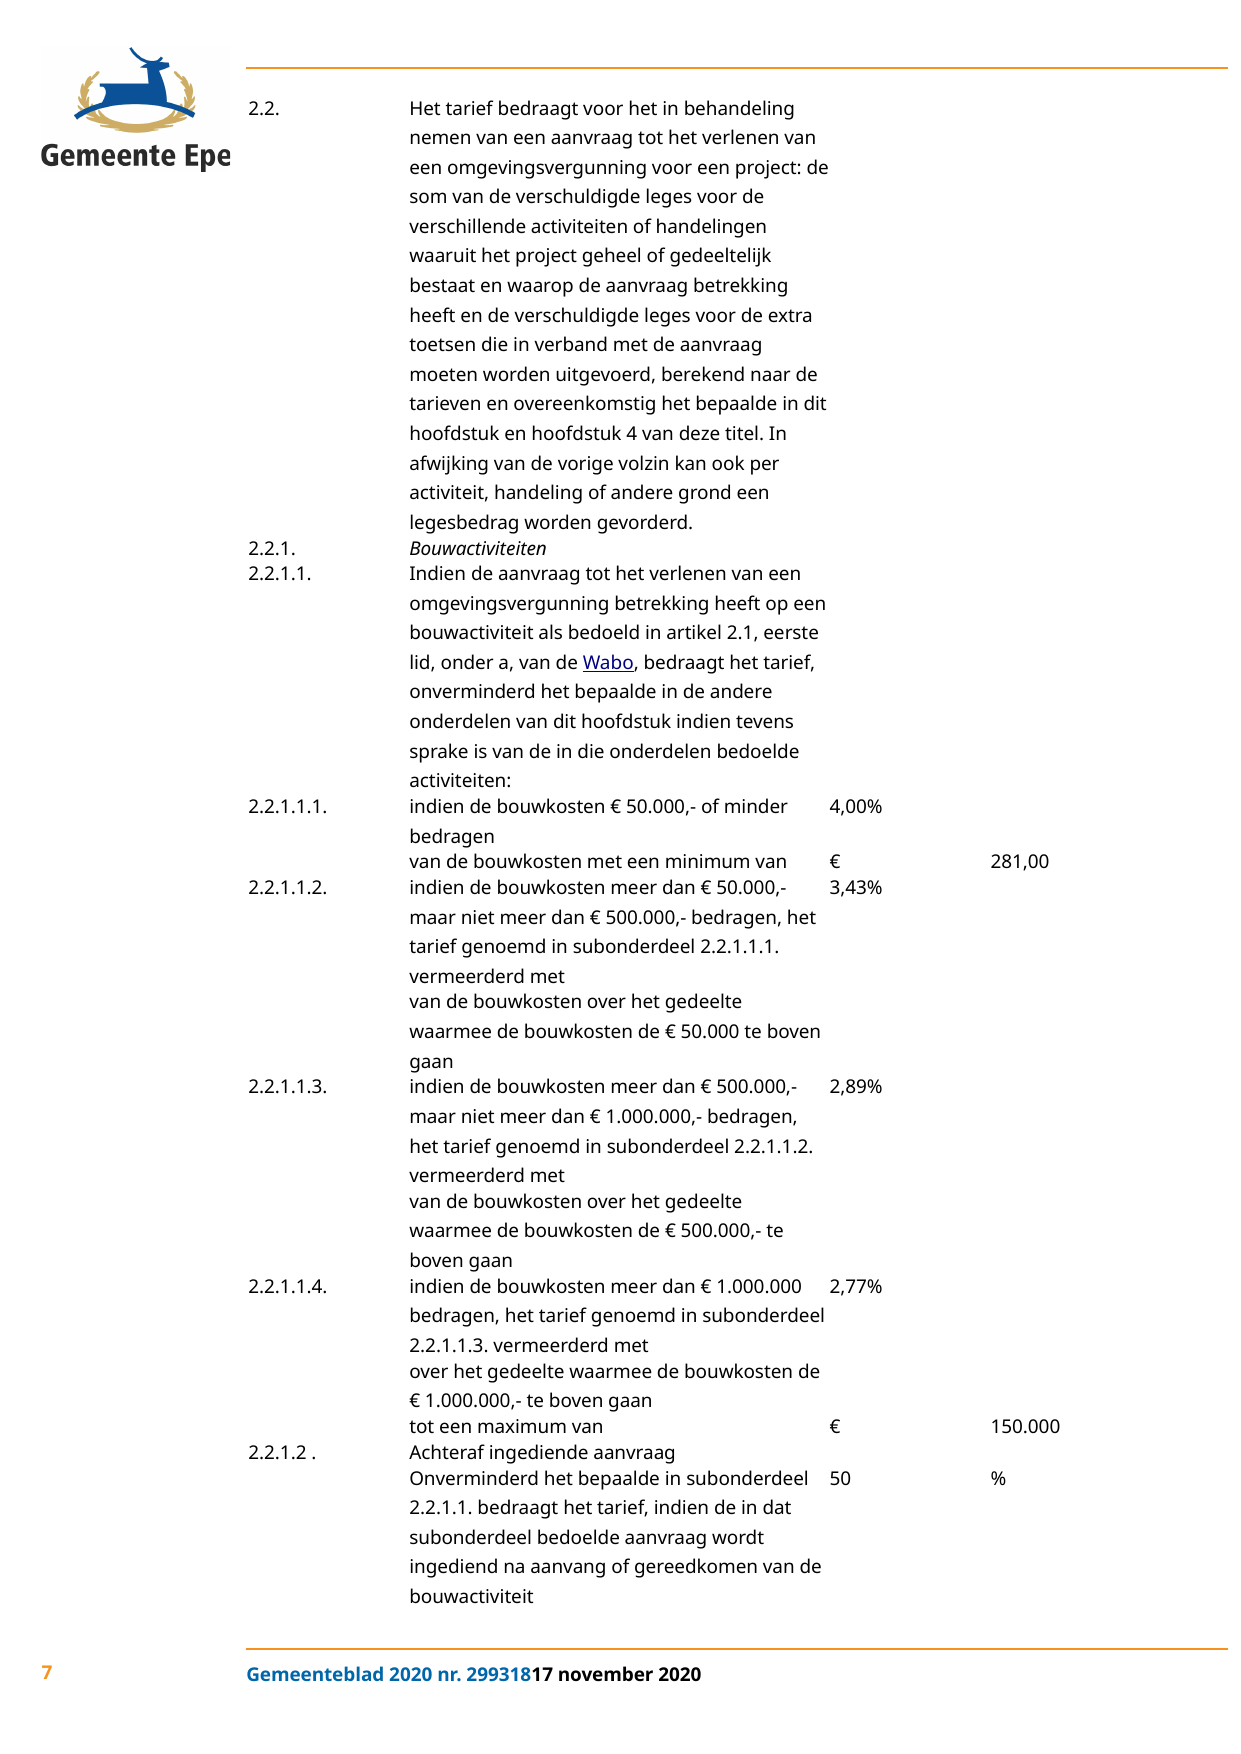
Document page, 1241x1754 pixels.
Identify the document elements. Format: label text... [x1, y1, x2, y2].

table_cell [829, 1358, 1152, 1413]
table_cell [248, 1465, 409, 1609]
table_cell 2.2.1.1.3. [248, 1074, 409, 1188]
table_cell 150.000 [990, 1413, 1152, 1439]
table_cell tot een maximum van [409, 1413, 829, 1439]
table_cell Bouwactiviteiten [409, 535, 829, 560]
table_cell Achteraf ingediende aanvraag [409, 1439, 829, 1465]
table_cell indien de bouwkosten meer dan € 50.000,- maar niet meer dan € 500.000,- bedragen, het tarief genoemd in subonderdeel 2.2.1.1.1. vermeerderd met [409, 874, 829, 989]
table_cell [829, 989, 1152, 1074]
table_cell [829, 535, 990, 560]
table_cell [829, 560, 990, 793]
table_cell [248, 989, 409, 1074]
table_cell 2.2.1.2 . [248, 1439, 409, 1465]
table_cell [990, 535, 1152, 560]
table_cell 2.2.1.1. [248, 560, 409, 793]
table_cell indien de bouwkosten € 50.000,- of minder bedragen [409, 793, 829, 848]
table_cell € [829, 849, 990, 874]
table_cell % [990, 1465, 1152, 1609]
table_cell 2,89% [829, 1074, 1152, 1188]
table_cell [829, 1439, 990, 1465]
table_cell 4,00% [829, 793, 1152, 848]
table_cell over het gedeelte waarmee de bouwkosten de € 1.000.000,- te boven gaan [409, 1358, 829, 1413]
table_cell van de bouwkosten over het gedeelte waarmee de bouwkosten de € 50.000 te boven gaan [409, 989, 829, 1074]
table_cell 2.2.1.1.4. [248, 1273, 409, 1358]
table_cell € [829, 1413, 990, 1439]
table_cell [829, 1188, 1152, 1273]
table_cell Indien de aanvraag tot het verlenen van een omgevingsvergunning betrekking heeft op een bouwactiviteit als bedoeld in artikel 2.1, eerste lid, onder a, van de Wabo, bedraagt het tarief, onverminderd het bepaalde in de andere onderdelen van dit hoofdstuk indien tevens sprake is van de in die onderdelen bedoelde activiteiten: [409, 560, 829, 793]
table_cell [248, 1358, 409, 1413]
picture [41, 47, 231, 172]
table_cell van de bouwkosten over het gedeelte waarmee de bouwkosten de € 500.000,- te boven gaan [409, 1188, 829, 1273]
table_cell [990, 95, 1152, 535]
table_cell 2.2.1. [248, 535, 409, 560]
table_cell [990, 1439, 1152, 1465]
table_cell indien de bouwkosten meer dan € 500.000,- maar niet meer dan € 1.000.000,- bedragen, het tarief genoemd in subonderdeel 2.2.1.1.2. vermeerderd met [409, 1074, 829, 1188]
table_cell 50 [829, 1465, 990, 1609]
table_cell [829, 95, 990, 535]
table_cell Het tarief bedraagt voor het in behandeling nemen van een aanvraag tot het verlenen van een omgevingsvergunning voor een project: de som van de verschuldigde leges voor de verschillende activiteiten of handelingen waaruit het project geheel of gedeeltelijk bestaat en waarop de aanvraag betrekking heeft en de verschuldigde leges voor de extra toetsen die in verband met de aanvraag moeten worden uitgevoerd, berekend naar de tarieven en overeenkomstig het bepaalde in dit hoofdstuk en hoofdstuk 4 van deze titel. In afwijking van de vorige volzin kan ook per activiteit, handeling of andere grond een legesbedrag worden gevorderd. [409, 95, 829, 535]
table_cell Onverminderd het bepaalde in subonderdeel 2.2.1.1. bedraagt het tarief, indien de in dat subonderdeel bedoelde aanvraag wordt ingediend na aanvang of gereedkomen van de bouwactiviteit [409, 1465, 829, 1609]
table_cell [248, 1188, 409, 1273]
table_cell 3,43% [829, 874, 1152, 989]
table_cell 2.2. [248, 95, 409, 535]
table_cell 281,00 [990, 849, 1152, 874]
table_cell indien de bouwkosten meer dan € 1.000.000 bedragen, het tarief genoemd in subonderdeel 2.2.1.1.3. vermeerderd met [409, 1273, 829, 1358]
table_cell 2,77% [829, 1273, 1152, 1358]
table_cell 2.2.1.1.1. [248, 793, 409, 848]
table_cell van de bouwkosten met een minimum van [409, 849, 829, 874]
table_cell [990, 560, 1152, 793]
table_cell 2.2.1.1.2. [248, 874, 409, 989]
table_cell [248, 849, 409, 874]
table_cell [248, 1413, 409, 1439]
